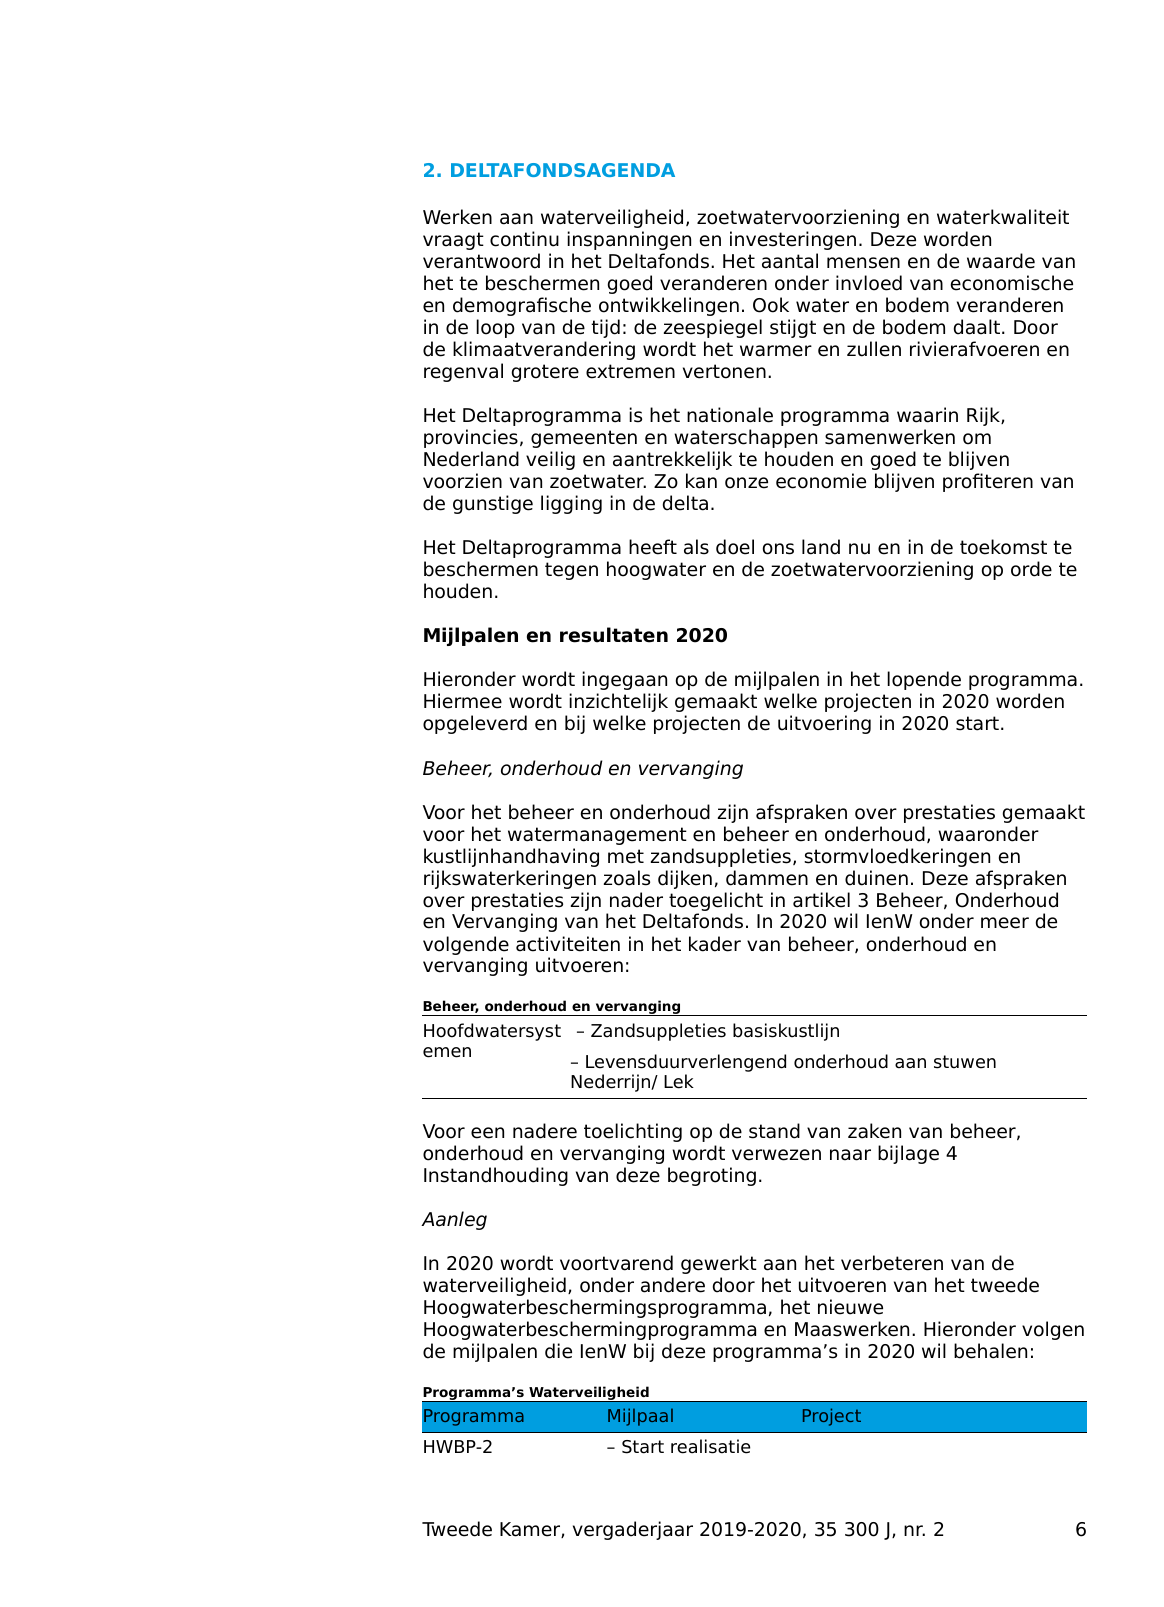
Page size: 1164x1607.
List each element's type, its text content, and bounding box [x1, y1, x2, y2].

table_header Programma’s Waterveiligheid [422, 1385, 1087, 1401]
text Het Deltaprogramma is het nationale programma waarin Rijk, provincies, gemeenten en waterschappen samenwerken om Nederland veilig en aantrekkelijk te houden en goed te blijven voorzien van zoetwater. Zo kan onze economie blijven profiteren van de gunstige ligging in de delta. [422, 405, 1087, 515]
subtitle Mijlpalen en resultaten 2020 [422, 625, 1087, 647]
table_cell – Zandsuppleties basiskustlijn [570, 1016, 1087, 1046]
table_cell Programma [422, 1402, 601, 1432]
text Voor het beheer en onderhoud zijn afspraken over prestaties gemaakt voor het watermanagement en beheer en onderhoud, waaronder kustlijnhandhaving met zandsuppleties, stormvloedkeringen en rijkswaterkeringen zoals dijken, dammen en duinen. Deze afspraken over prestaties zijn nader toegelicht in artikel 3 Beheer, Onderhoud en Vervanging van het Deltafonds. In 2020 wil IenW onder meer de volgende activiteiten in het kader van beheer, onderhoud en vervanging uitvoeren: [422, 802, 1087, 977]
subtitle Aanleg [422, 1209, 1087, 1231]
table_cell – Start realisatie [601, 1433, 795, 1458]
text Voor een nadere toelichting op de stand van zaken van beheer, onderhoud en vervanging wordt verwezen naar bijlage 4 Instandhouding van deze begroting. [422, 1121, 1087, 1187]
text In 2020 wordt voortvarend gewerkt aan het verbeteren van de waterveiligheid, onder andere door het uitvoeren van het tweede Hoogwaterbeschermingsprogramma, het nieuwe Hoogwaterbeschermingprogramma en Maaswerken. Hieronder volgen de mijlpalen die IenW bij deze programma’s in 2020 wil behalen: [422, 1253, 1087, 1363]
text Hieronder wordt ingegaan op de mijlpalen in het lopende programma. Hiermee wordt inzichtelijk gemaakt welke projecten in 2020 worden opgeleverd en bij welke projecten de uitvoering in 2020 start. [422, 669, 1087, 735]
subtitle 2. DELTAFONDSAGENDA [422, 160, 1087, 182]
table_cell Project [795, 1402, 1087, 1432]
table_cell [795, 1433, 1087, 1458]
table_cell Hoofdwatersystemen [422, 1016, 570, 1098]
subtitle Beheer, onderhoud en vervanging [422, 757, 1087, 779]
table_cell HWBP-2 [422, 1433, 601, 1458]
text Het Deltaprogramma heeft als doel ons land nu en in de toekomst te beschermen tegen hoogwater en de zoetwatervoorziening op orde te houden. [422, 537, 1087, 603]
table_cell – Levensduurverlengend onderhoud aan stuwen Nederrijn/ Lek [570, 1046, 1087, 1098]
text Werken aan waterveiligheid, zoetwatervoorziening en waterkwaliteit vraagt continu inspanningen en investeringen. Deze worden verantwoord in het Deltafonds. Het aantal mensen en de waarde van het te beschermen goed veranderen onder invloed van economische en demografische ontwikkelingen. Ook water en bodem veranderen in de loop van de tijd: de zeespiegel stijgt en de bodem daalt. Door de klimaatverandering wordt het warmer en zullen rivierafvoeren en regenval grotere extremen vertonen. [422, 207, 1087, 383]
table_header Beheer, onderhoud en vervanging [422, 999, 1087, 1015]
table_cell Mijlpaal [601, 1402, 795, 1432]
